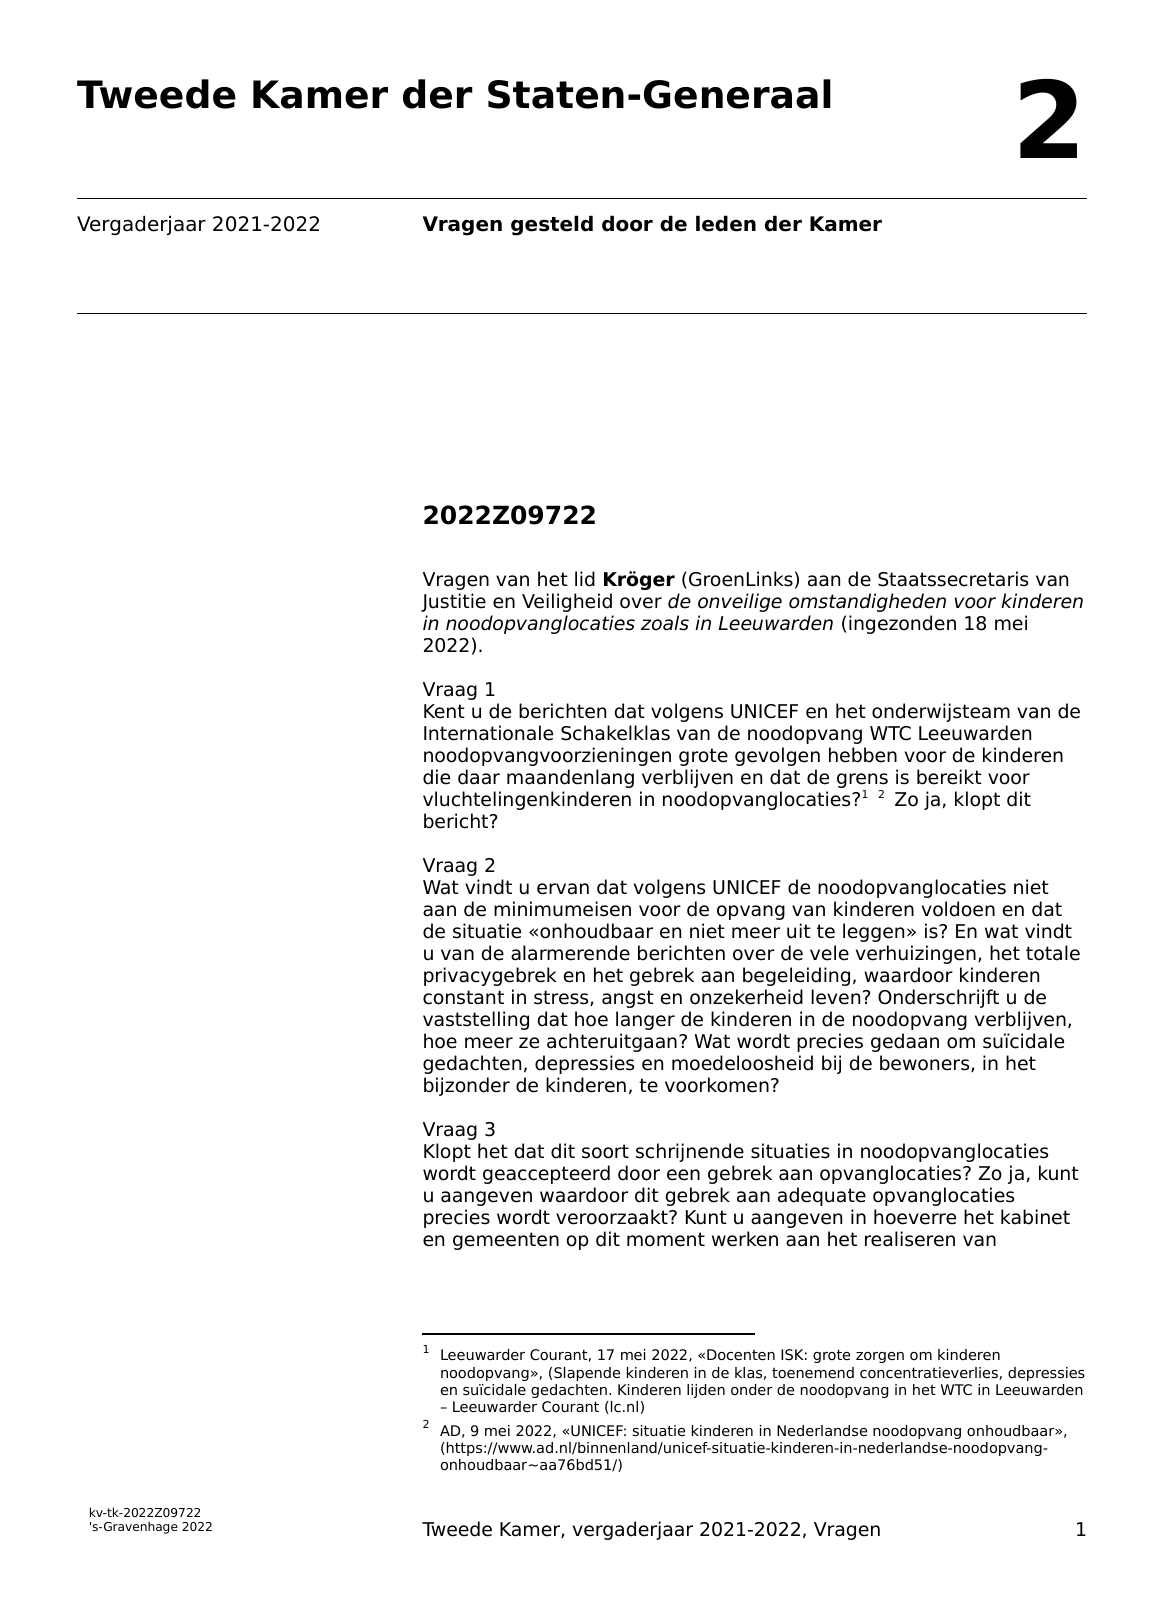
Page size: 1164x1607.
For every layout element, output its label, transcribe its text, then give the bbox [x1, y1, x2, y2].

text Wat vindt u ervan dat volgens UNICEF de noodopvanglocaties niet aan de minimumeisen voor de opvang van kinderen voldoen en dat de situatie «onhoudbaar en niet meer uit te leggen» is? En wat vindt u van de alarmerende berichten over de vele verhuizingen, het totale privacygebrek en het gebrek aan begeleiding, waardoor kinderen constant in stress, angst en onzekerheid leven? Onderschrijft u de vaststelling dat hoe langer de kinderen in de noodopvang verblijven, hoe meer ze achteruitgaan? Wat wordt precies gedaan om suïcidale gedachten, depressies en moedeloosheid bij de bewoners, in het bijzonder de kinderen, te voorkomen? [422, 877, 1087, 1097]
text Kent u de berichten dat volgens UNICEF en het onderwijsteam van de Internationale Schakelklas van de noodopvang WTC Leeuwarden noodopvangvoorzieningen grote gevolgen hebben voor de kinderen die daar maandenlang verblijven en dat de grens is bereikt voor vluchtelingenkinderen in noodopvanglocaties? Zo ja, klopt dit bericht? [422, 701, 1087, 833]
text 2022Z09722 [422, 501, 1087, 531]
table_cell Vergaderjaar 2021-2022 [77, 199, 422, 313]
table_cell Vragen gesteld door de leden der Kamer [422, 199, 1087, 313]
table_header 2 [886, 59, 1087, 198]
text AD, 9 mei 2022, «UNICEF: situatie kinderen in Nederlandse noodopvang onhoudbaar», (https://www.ad.nl/binnenland/unicef-situatie-kinderen-in-nederlandse-noodopvang-onhoudbaar~aa76bd51/) [422, 1418, 1087, 1474]
text Leeuwarder Courant, 17 mei 2022, «Docenten ISK: grote zorgen om kinderen noodopvang», (Slapende kinderen in de klas, toenemend concentratieverlies, depressies en suïcidale gedachten. Kinderen lijden onder de noodopvang in het WTC in Leeuwarden – Leeuwarder Courant (lc.nl) [422, 1343, 1087, 1416]
text Klopt het dat dit soort schrijnende situaties in noodopvanglocaties wordt geaccepteerd door een gebrek aan opvanglocaties? Zo ja, kunt u aangeven waardoor dit gebrek aan adequate opvanglocaties precies wordt veroorzaakt? Kunt u aangeven in hoeverre het kabinet en gemeenten op dit moment werken aan het realiseren van [422, 1141, 1087, 1251]
text 's-Gravenhage 2022 [88, 1520, 323, 1534]
text kv-tk-2022Z09722 [88, 1506, 323, 1520]
table_header Tweede Kamer der Staten-Generaal [77, 59, 886, 198]
text Vraag 3 [422, 1119, 1087, 1141]
text Vraag 2 [422, 855, 1087, 877]
text Vragen van het lid Kröger (GroenLinks) aan de Staatssecretaris van Justitie en Veiligheid over de onveilige omstandigheden voor kinderen in noodopvanglocaties zoals in Leeuwarden (ingezonden 18 mei 2022). [422, 569, 1087, 657]
text Vraag 1 [422, 679, 1087, 701]
